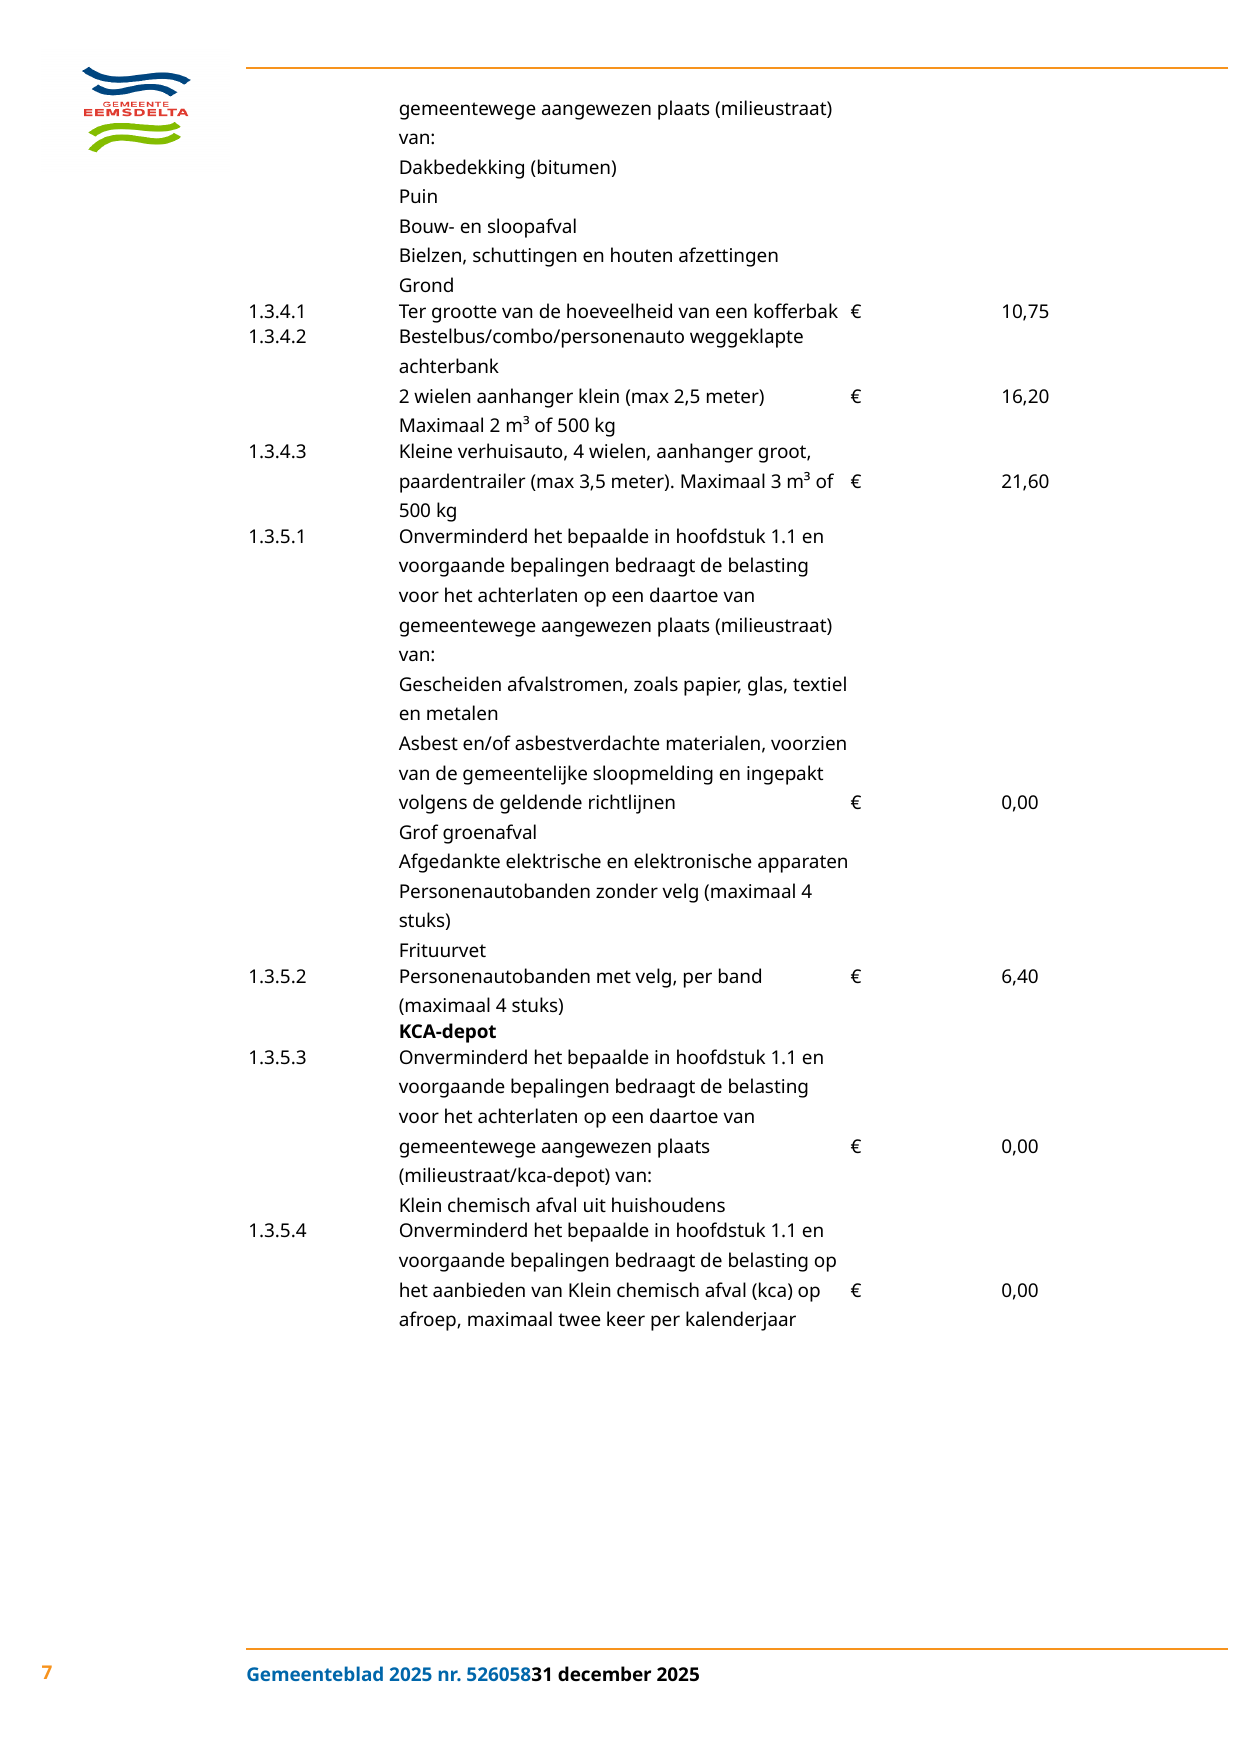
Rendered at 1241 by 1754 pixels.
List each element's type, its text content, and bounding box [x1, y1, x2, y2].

table_cell Ter grootte van de hoeveelheid van een kofferbak [399, 298, 850, 324]
table_cell 6,40 [1001, 963, 1152, 1018]
table_cell [248, 95, 398, 298]
table_cell 1.3.4.2 [248, 324, 398, 438]
table_cell 1.3.5.1 [248, 523, 398, 963]
table_cell 1.3.5.4 [248, 1218, 398, 1332]
table_cell € [850, 963, 1001, 1018]
table_cell Bestelbus/combo/personenauto weggeklapte achterbank 2 wielen aanhanger klein (max 2,5 meter) Maximaal 2 m³ of 500 kg [399, 324, 850, 438]
table_cell Onverminderd het bepaalde in hoofdstuk 1.1 en voorgaande bepalingen bedraagt de belasting op het aanbieden van Klein chemisch afval (kca) op afroep, maximaal twee keer per kalenderjaar [399, 1218, 850, 1332]
table_cell 0,00 [1001, 523, 1152, 963]
table_cell KCA-depot [399, 1018, 850, 1044]
table_cell 1.3.5.2 [248, 963, 398, 1018]
table_cell 21,60 [1001, 438, 1152, 523]
table_cell 0,00 [1001, 1218, 1152, 1332]
table_cell € [850, 1218, 1001, 1332]
table_cell [1001, 1018, 1152, 1044]
table_cell 1.3.4.3 [248, 438, 398, 523]
table_cell Onverminderd het bepaalde in hoofdstuk 1.1 en voorgaande bepalingen bedraagt de belasting voor het achterlaten op een daartoe van gemeentewege aangewezen plaats (milieustraat/kca-depot) van: Klein chemisch afval uit huishoudens [399, 1044, 850, 1218]
table_cell 1.3.5.3 [248, 1044, 398, 1218]
table_cell [850, 1018, 1001, 1044]
table_cell € [850, 298, 1001, 324]
table_cell [850, 95, 1001, 298]
table_cell € [850, 324, 1001, 438]
table_cell 10,75 [1001, 298, 1152, 324]
table_cell [1001, 95, 1152, 298]
table_cell [248, 1018, 398, 1044]
table_cell 16,20 [1001, 324, 1152, 438]
table_cell € [850, 523, 1001, 963]
table_cell gemeentewege aangewezen plaats (milieustraat) van: Dakbedekking (bitumen) Puin Bouw- en sloopafval Bielzen, schuttingen en houten afzettingen Grond [399, 95, 850, 298]
table_cell Kleine verhuisauto, 4 wielen, aanhanger groot, paardentrailer (max 3,5 meter). Maximaal 3 m³ of 500 kg [399, 438, 850, 523]
picture [41, 47, 231, 172]
table_cell € [850, 438, 1001, 523]
table_cell Onverminderd het bepaalde in hoofdstuk 1.1 en voorgaande bepalingen bedraagt de belasting voor het achterlaten op een daartoe van gemeentewege aangewezen plaats (milieustraat) van: Gescheiden afvalstromen, zoals papier, glas, textiel en metalen Asbest en/of asbestverdachte materialen, voorzien van de gemeentelijke sloopmelding en ingepakt volgens de geldende richtlijnen Grof groenafval Afgedankte elektrische en elektronische apparaten Personenautobanden zonder velg (maximaal 4 stuks) Frituurvet [399, 523, 850, 963]
table_cell 1.3.4.1 [248, 298, 398, 324]
table_cell Personenautobanden met velg, per band (maximaal 4 stuks) [399, 963, 850, 1018]
table_cell 0,00 [1001, 1044, 1152, 1218]
table_cell € [850, 1044, 1001, 1218]
